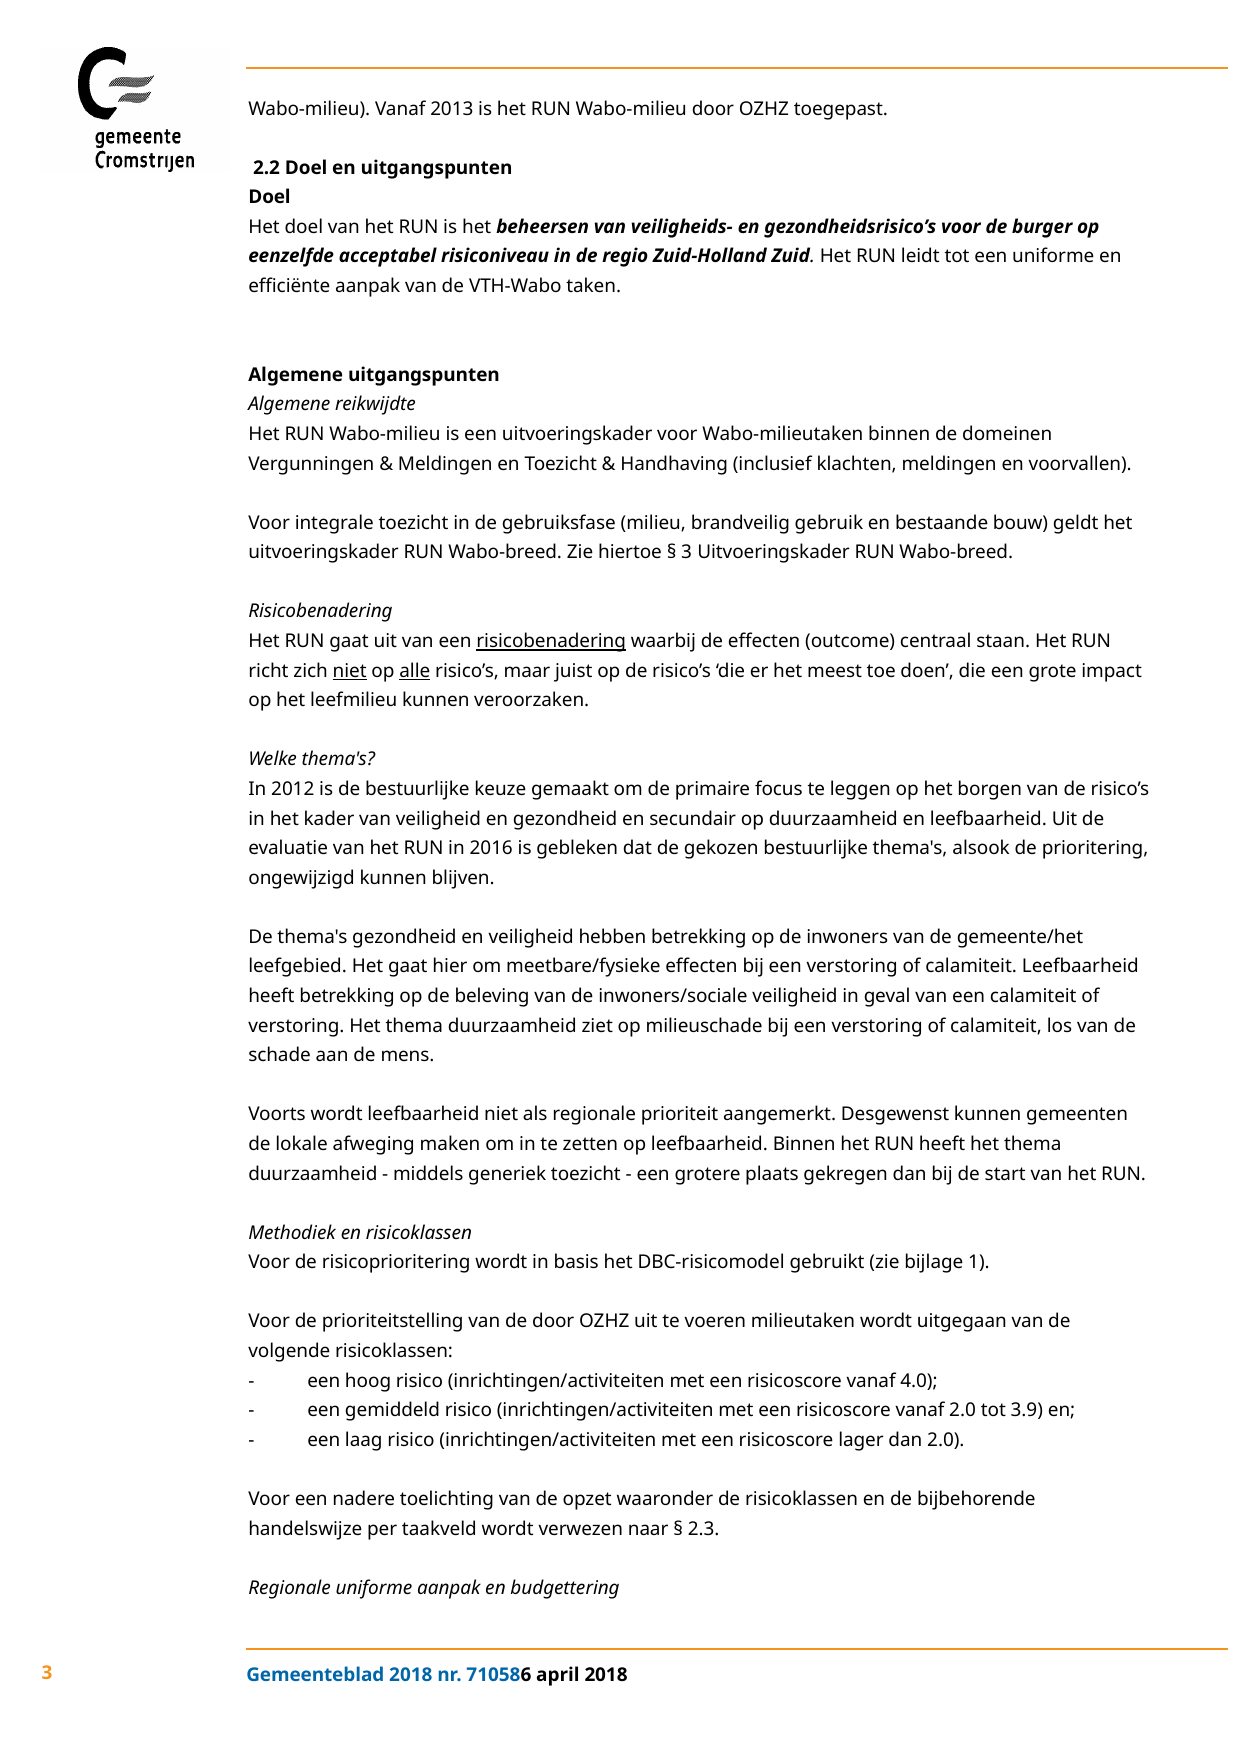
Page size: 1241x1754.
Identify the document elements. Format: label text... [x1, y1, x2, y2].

text Welke thema's? [248, 746, 1152, 771]
text Voorts wordt leefbaarheid niet als regionale prioriteit aangemerkt. Desgewenst kunnen gemeenten de lokale afweging maken om in te zetten op leefbaarheid. Binnen het RUN heeft het thema duurzaamheid - middels generiek toezicht - een grotere plaats gekregen dan bij de start van het RUN. [248, 1101, 1152, 1186]
text Voor de prioriteitstelling van de door OZHZ uit te voeren milieutaken wordt uitgegaan van de volgende risicoklassen: [248, 1308, 1152, 1363]
text Het RUN Wabo-milieu is een uitvoeringskader voor Wabo-milieutaken binnen de domeinen Vergunningen & Meldingen en Toezicht & Handhaving (inclusief klachten, meldingen en voorvallen). [248, 420, 1152, 476]
list een laag risico (inrichtingen/activiteiten met een risicoscore lager dan 2.0). [248, 1426, 1152, 1452]
text Algemene reikwijdte [248, 391, 1152, 416]
picture [41, 47, 231, 172]
text Voor een nadere toelichting van de opzet waaronder de risicoklassen en de bijbehorende handelswijze per taakveld wordt verwezen naar § 2.3. [248, 1485, 1152, 1541]
text In 2012 is de bestuurlijke keuze gemaakt om de primaire focus te leggen op het borgen van de risico’s in het kader van veiligheid en gezondheid en secundair op duurzaamheid en leefbaarheid. Uit de evaluatie van het RUN in 2016 is gebleken dat de gekozen bestuurlijke thema's, alsook de prioritering, ongewijzigd kunnen blijven. [248, 775, 1152, 890]
text Wabo-milieu). Vanaf 2013 is het RUN Wabo-milieu door OZHZ toegepast. [248, 95, 1152, 121]
list een gemiddeld risico (inrichtingen/activiteiten met een risicoscore vanaf 2.0 tot 3.9) en; [248, 1396, 1152, 1422]
list een hoog risico (inrichtingen/activiteiten met een risicoscore vanaf 4.0); [248, 1367, 1152, 1393]
text Het RUN gaat uit van een risicobenadering waarbij de effecten (outcome) centraal staan. Het RUN richt zich niet op alle risico’s, maar juist op de risico’s ‘die er het meest toe doen’, die een grote impact op het leefmilieu kunnen veroorzaken. [248, 627, 1152, 712]
text Voor de risicoprioritering wordt in basis het DBC-risicomodel gebruikt (zie bijlage 1). [248, 1248, 1152, 1274]
text Algemene uitgangspunten [248, 361, 1152, 387]
text Methodiek en risicoklassen [248, 1219, 1152, 1245]
text Het doel van het RUN is het beheersen van veiligheids- en gezondheidsrisico’s voor de burger op eenzelfde acceptabel risiconiveau in de regio Zuid-Holland Zuid. Het RUN leidt tot een uniforme en efficiënte aanpak van de VTH-Wabo taken. [248, 213, 1152, 298]
text Doel [248, 183, 1152, 209]
text Risicobenadering [248, 598, 1152, 623]
text 2.2 Doel en uitgangspunten [248, 154, 1152, 180]
text Regionale uniforme aanpak en budgettering [248, 1574, 1152, 1600]
text Voor integrale toezicht in de gebruiksfase (milieu, brandveilig gebruik en bestaande bouw) geldt het uitvoeringskader RUN Wabo-breed. Zie hiertoe § 3 Uitvoeringskader RUN Wabo-breed. [248, 509, 1152, 564]
text De thema's gezondheid en veiligheid hebben betrekking op de inwoners van de gemeente/het leefgebied. Het gaat hier om meetbare/fysieke effecten bij een verstoring of calamiteit. Leefbaarheid heeft betrekking op de beleving van de inwoners/sociale veiligheid in geval van een calamiteit of verstoring. Het thema duurzaamheid ziet op milieuschade bij een verstoring of calamiteit, los van de schade aan de mens. [248, 923, 1152, 1067]
